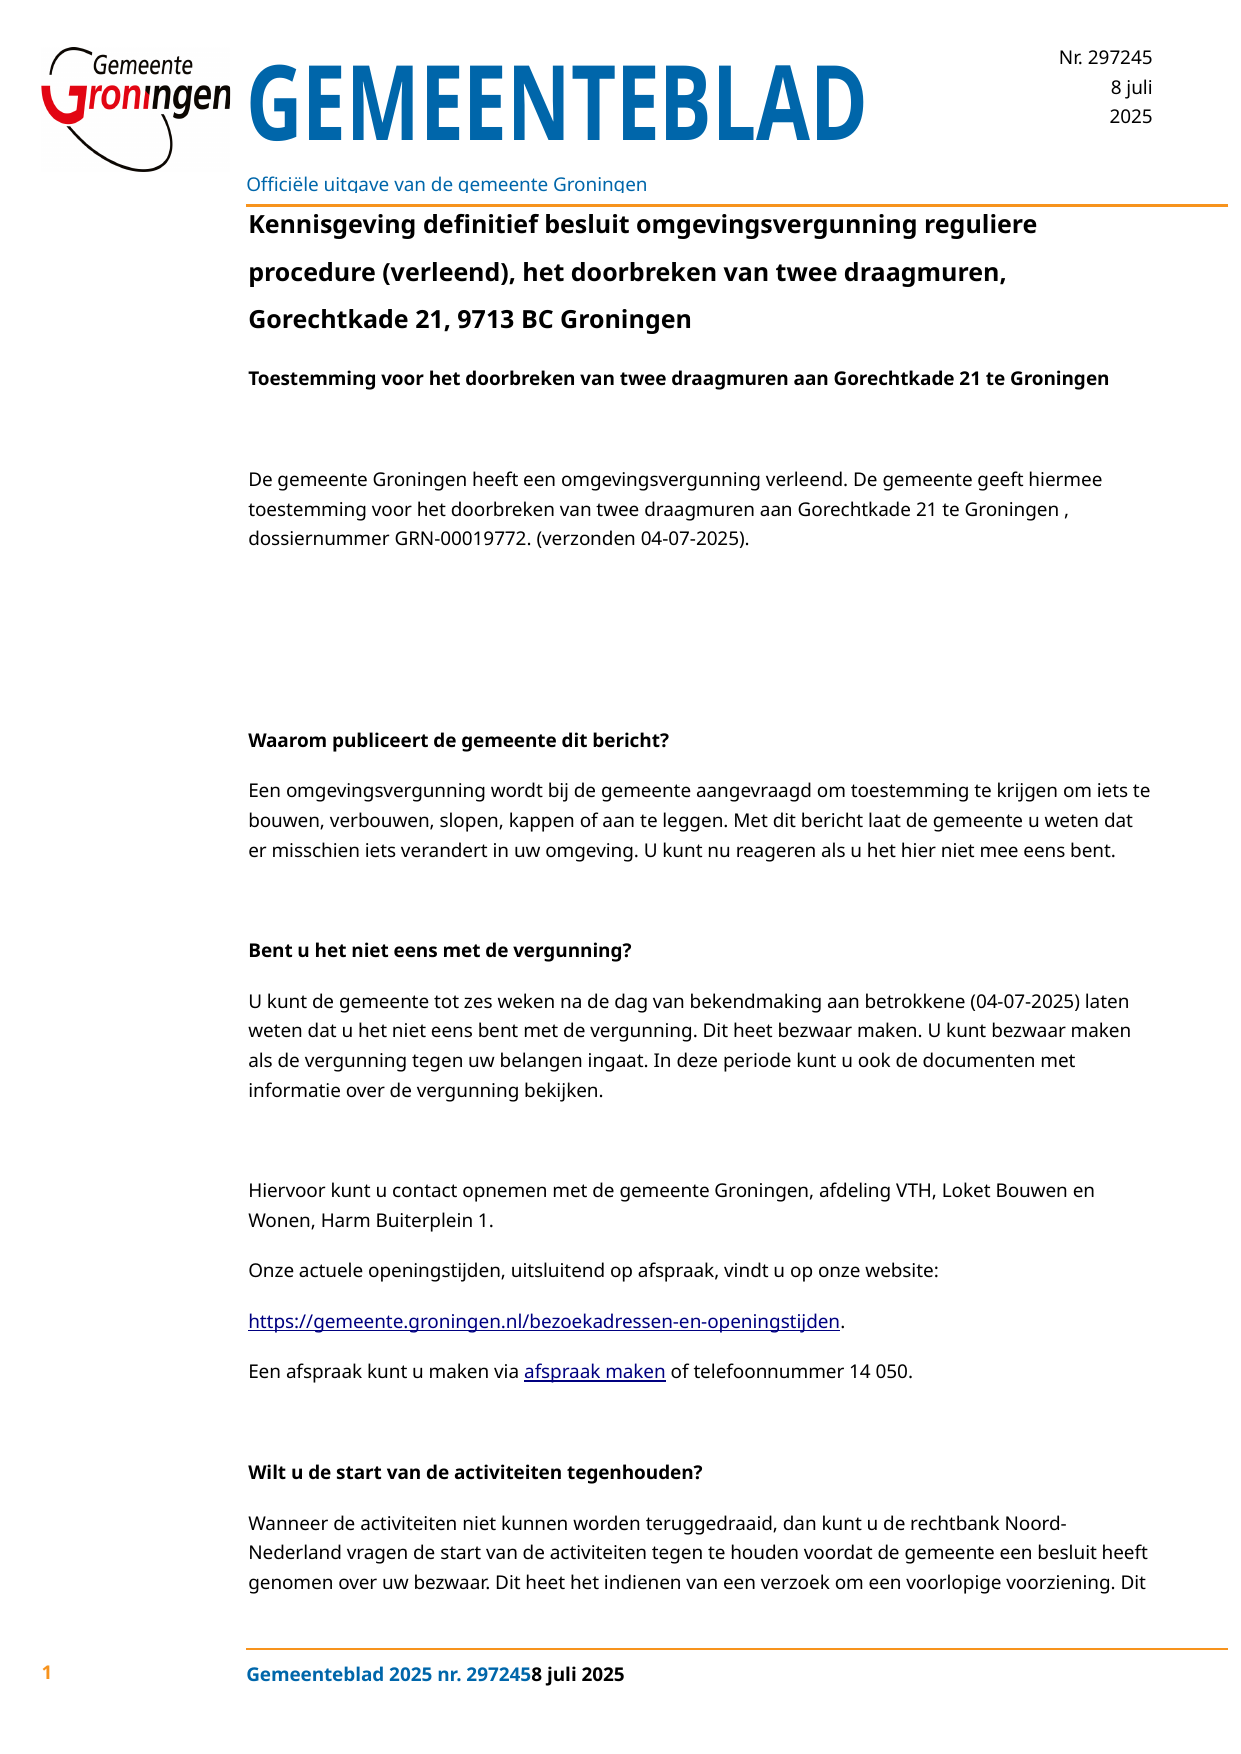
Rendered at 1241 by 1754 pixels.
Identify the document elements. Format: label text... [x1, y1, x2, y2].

text Bent u het niet eens met de vergunning? [248, 938, 1152, 963]
text U kunt de gemeente tot zes weken na de dag van bekendmaking aan betrokkene (04-07-2025) laten weten dat u het niet eens bent met de vergunning. Dit heet bezwaar maken. U kunt bezwaar maken als de vergunning tegen uw belangen ingaat. In deze periode kunt u ook de documenten met informatie over de vergunning bekijken. [248, 988, 1152, 1102]
text Waarom publiceert de gemeente dit bericht? [248, 727, 1152, 753]
text Een omgevingsvergunning wordt bij de gemeente aangevraagd om toestemming te krijgen om iets te bouwen, verbouwen, slopen, kappen of aan te leggen. Met dit bericht laat de gemeente u weten dat er misschien iets verandert in uw omgeving. U kunt nu reageren als u het hier niet mee eens bent. [248, 778, 1152, 862]
text Hiervoor kunt u contact opnemen met de gemeente Groningen, afdeling VTH, Loket Bouwen en Wonen, Harm Buiterplein 1. [248, 1178, 1152, 1233]
text https://gemeente.groningen.nl/bezoekadressen-en-openingstijden. [248, 1308, 1152, 1334]
text Toestemming voor het doorbreken van twee draagmuren aan Gorechtkade 21 te Groningen [248, 366, 1152, 391]
text De gemeente Groningen heeft een omgevingsvergunning verleend. De gemeente geeft hiermee toestemming voor het doorbreken van twee draagmuren aan Gorechtkade 21 te Groningen , dossiernummer GRN-00019772. (verzonden 04-07-2025). [248, 466, 1152, 551]
picture [41, 47, 231, 172]
text Onze actuele openingstijden, uitsluitend op afspraak, vindt u op onze website: [248, 1258, 1152, 1283]
text Wanneer de activiteiten niet kunnen worden teruggedraaid, dan kunt u de rechtbank Noord-Nederland vragen de start van de activiteiten tegen te houden voordat de gemeente een besluit heeft genomen over uw bezwaar. Dit heet het indienen van een verzoek om een voorlopige voorziening. Dit [248, 1510, 1152, 1594]
text Een afspraak kunt u maken via afspraak maken of telefoonnummer 14 050. [248, 1358, 1152, 1384]
text Kennisgeving definitief besluit omgevingsvergunning reguliere procedure (verleend), het doorbreken van twee draagmuren, Gorechtkade 21, 9713 BC Groningen [248, 207, 1152, 336]
text Wilt u de start van de activiteiten tegenhouden? [248, 1459, 1152, 1485]
